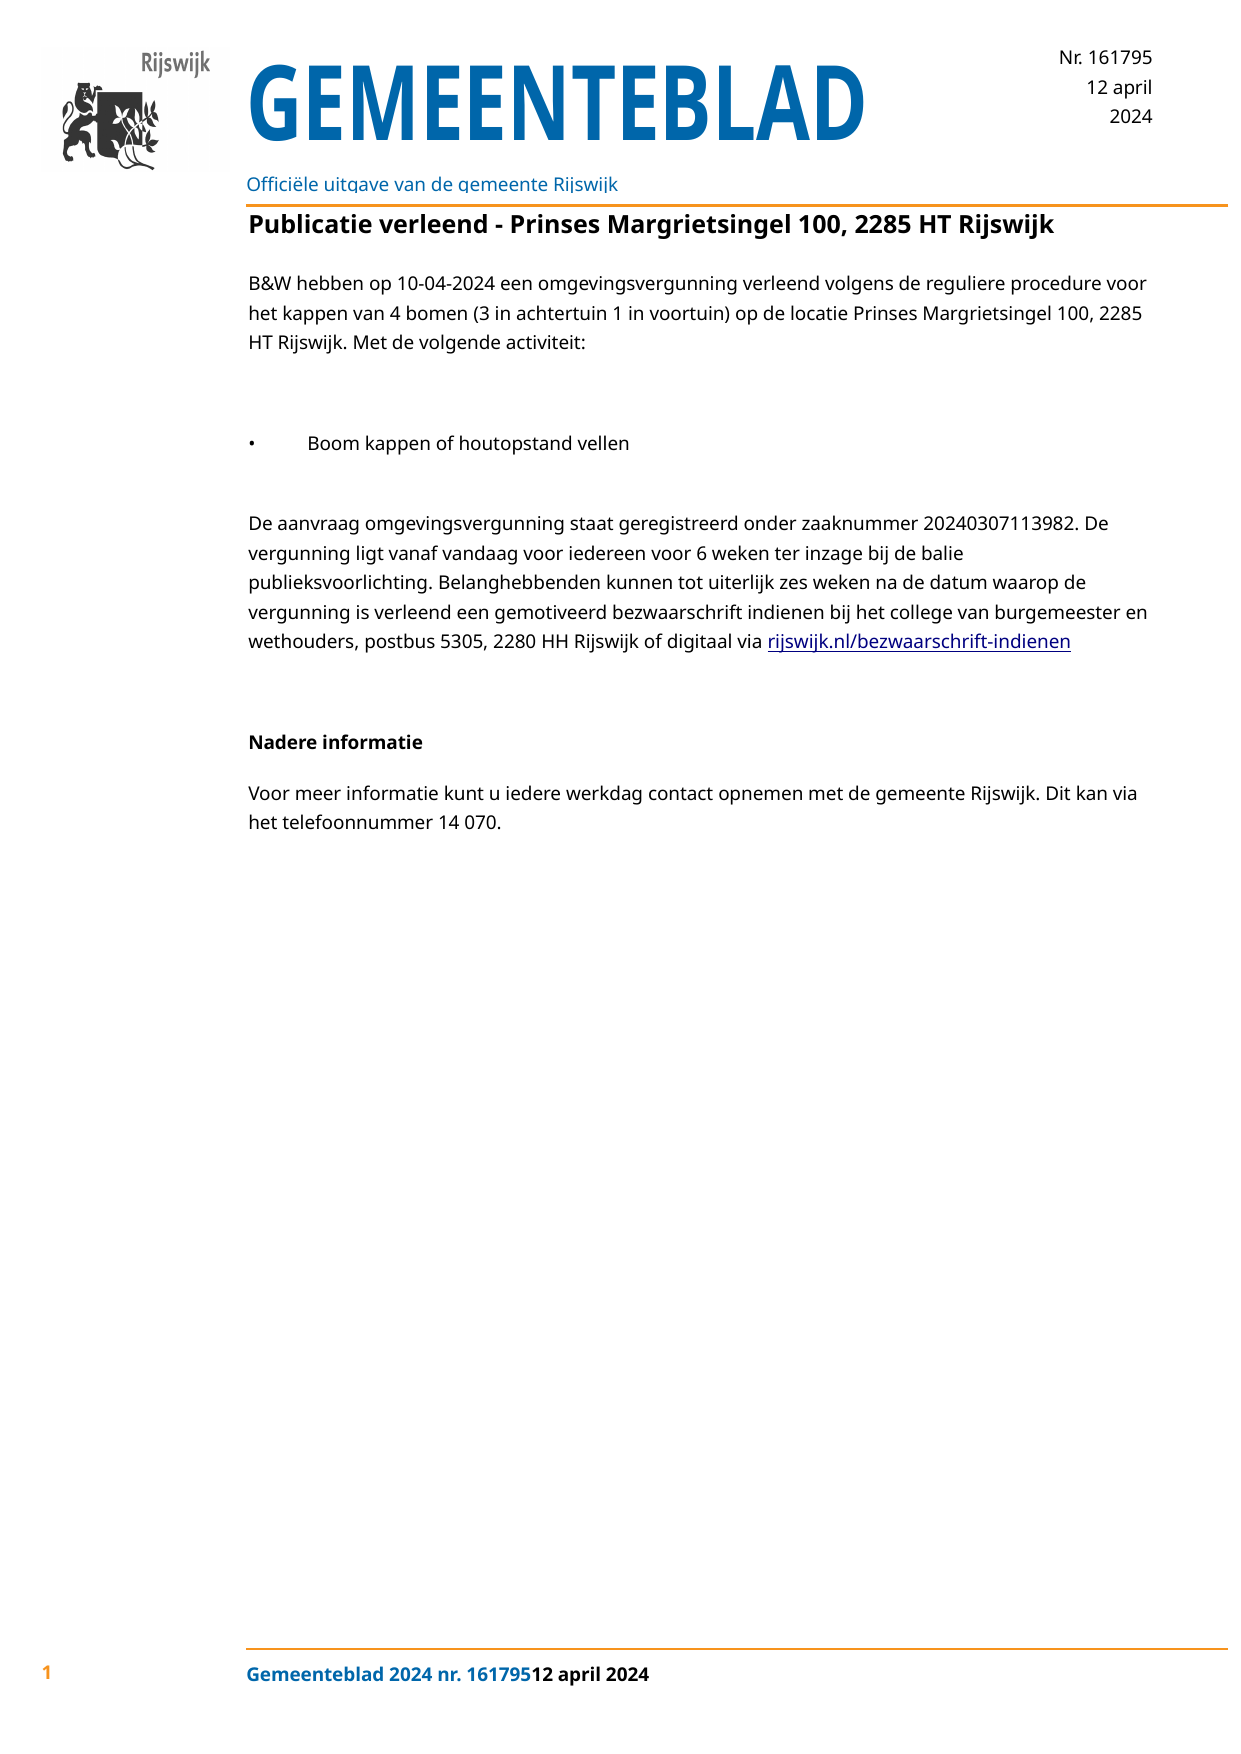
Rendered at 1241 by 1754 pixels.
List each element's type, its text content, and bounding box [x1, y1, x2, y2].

list Boom kappen of houtopstand vellen [248, 430, 1152, 456]
text Voor meer informatie kunt u iedere werkdag contact opnemen met de gemeente Rijswijk. Dit kan via het telefoonnummer 14 070. [248, 780, 1152, 835]
text De aanvraag omgevingsvergunning staat geregistreerd onder zaaknummer 20240307113982. De vergunning ligt vanaf vandaag voor iedereen voor 6 weken ter inzage bij de balie publieksvoorlichting. Belanghebbenden kunnen tot uiterlijk zes weken na de datum waarop de vergunning is verleend een gemotiveerd bezwaarschrift indienen bij het college van burgemeester en wethouders, postbus 5305, 2280 HH Rijswijk of digitaal via rijswijk.nl/bezwaarschrift-indienen [248, 510, 1152, 654]
text B&W hebben op 10-04-2024 een omgevingsvergunning verleend volgens de reguliere procedure voor het kappen van 4 bomen (3 in achtertuin 1 in voortuin) op de locatie Prinses Margrietsingel 100, 2285 HT Rijswijk. Met de volgende activiteit: [248, 270, 1152, 355]
picture [41, 47, 231, 172]
text Publicatie verleend - Prinses Margrietsingel 100, 2285 HT Rijswijk [248, 207, 1152, 241]
text Nadere informatie [248, 729, 1152, 755]
